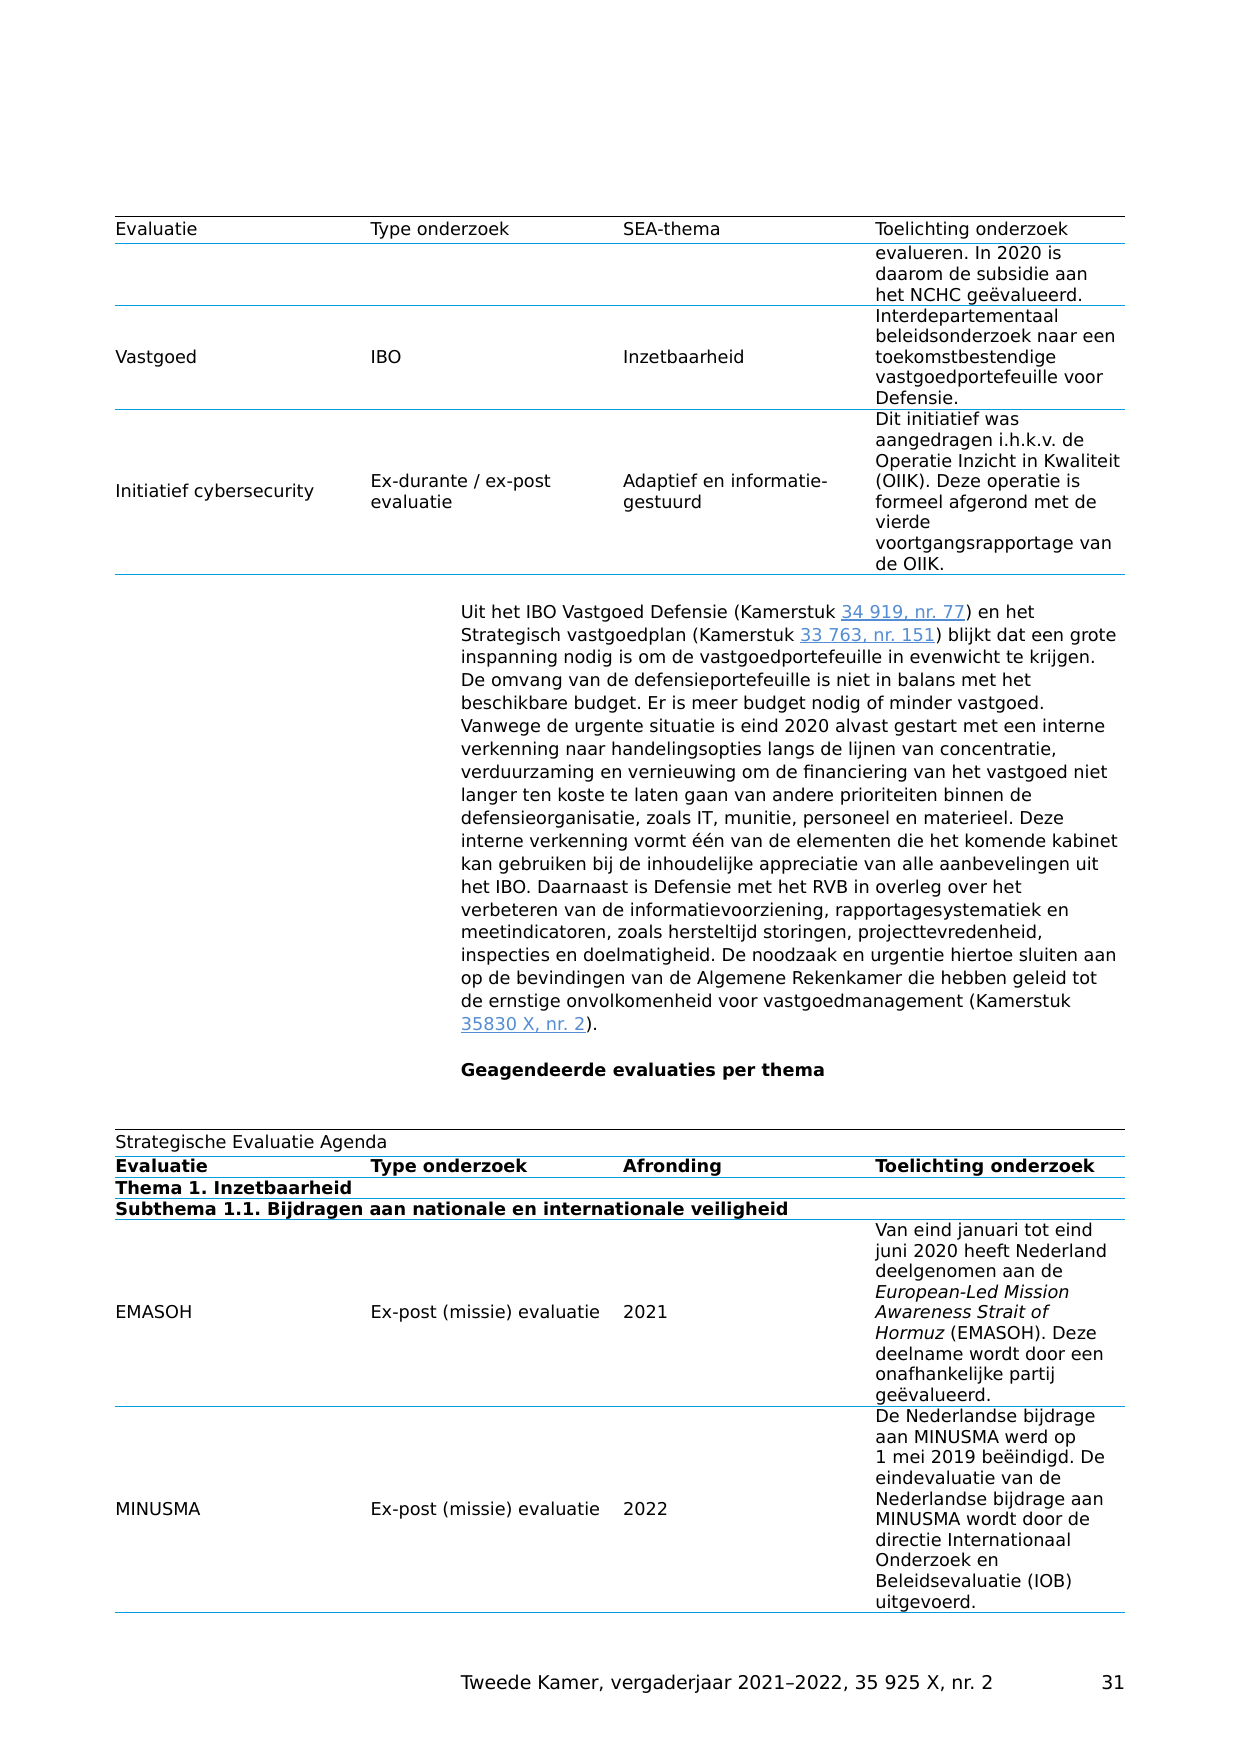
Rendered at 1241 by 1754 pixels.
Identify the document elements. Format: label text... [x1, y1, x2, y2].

table_cell Dit initiatief was aangedragen i.h.k.v. de Operatie Inzicht in Kwaliteit (OIIK). Deze operatie is formeel afgerond met de vierde voortgangsrapportage van de OIIK. [872, 410, 1125, 574]
table_cell Van eind januari tot eind juni 2020 heeft Nederland deelgenomen aan de European-Led Mission Awareness Strait of Hormuz (EMASOH). Deze deelname wordt door een onafhankelijke partij geëvalueerd. [872, 1220, 1125, 1406]
table_cell Evaluatie [115, 217, 367, 243]
table_cell Type onderzoek [368, 1157, 620, 1177]
table_cell Evaluatie [115, 1157, 367, 1177]
table_cell evalueren. In 2020 is daarom de subsidie aan het NCHC geëvalueerd. [872, 244, 1125, 305]
table_cell Toelichting onderzoek [872, 1157, 1125, 1177]
table_cell Ex-post (missie) evaluatie [368, 1220, 620, 1406]
table_cell 2022 [620, 1407, 872, 1612]
table_cell Ex-post (missie) evaluatie [368, 1407, 620, 1612]
table_cell Subthema 1.1. Bijdragen aan nationale en internationale veiligheid [115, 1199, 1125, 1219]
table_cell [368, 244, 620, 305]
table_cell Vastgoed [115, 306, 367, 409]
table_cell Strategische Evaluatie Agenda [115, 1130, 1125, 1156]
table_header Tabel 3 Evaluaties afgerond in de periode 2020-2021 [115, 191, 1125, 216]
table_cell De Nederlandse bijdrage aan MINUSMA werd op 1 mei 2019 beëindigd. De eindevaluatie van de Nederlandse bijdrage aan MINUSMA wordt door de directie Internationaal Onderzoek en Beleidsevaluatie (IOB) uitgevoerd. [872, 1407, 1125, 1612]
table_cell 2021 [620, 1220, 872, 1406]
text Geagendeerde evaluaties per thema [461, 1058, 1125, 1081]
table_cell [115, 244, 367, 305]
table_cell Afronding [620, 1157, 872, 1177]
table_cell Adaptief en informatie-gestuurd [620, 410, 872, 574]
table_cell Interdepartementaal beleidsonderzoek naar een toekomstbestendige vastgoedportefeuille voor Defensie. [872, 306, 1125, 409]
table_cell MINUSMA [115, 1407, 367, 1612]
table_header Tabel 4 Geagendeerde evaluaties per thema [115, 1104, 1125, 1129]
table_cell Inzetbaarheid [620, 306, 872, 409]
text Uit het IBO Vastgoed Defensie (Kamerstuk 34 919, nr. 77) en het Strategisch vastgoedplan (Kamerstuk 33 763, nr. 151) blijkt dat een grote inspanning nodig is om de vastgoedportefeuille in evenwicht te krijgen. De omvang van de defensieportefeuille is niet in balans met het beschikbare budget. Er is meer budget nodig of minder vastgoed. Vanwege de urgente situatie is eind 2020 alvast gestart met een interne verkenning naar handelingsopties langs de lijnen van concentratie, verduurzaming en vernieuwing om de financiering van het vastgoed niet langer ten koste te laten gaan van andere prioriteiten binnen de defensieorganisatie, zoals IT, munitie, personeel en materieel. Deze interne verkenning vormt één van de elementen die het komende kabinet kan gebruiken bij de inhoudelijke appreciatie van alle aanbevelingen uit het IBO. Daarnaast is Defensie met het RVB in overleg over het verbeteren van de informatievoorziening, rapportagesystematiek en meetindicatoren, zoals hersteltijd storingen, projecttevredenheid, inspecties en doelmatigheid. De noodzaak en urgentie hiertoe sluiten aan op de bevindingen van de Algemene Rekenkamer die hebben geleid tot de ernstige onvolkomenheid voor vastgoedmanagement (Kamerstuk 35830 X, nr. 2). [461, 600, 1125, 1035]
table_cell Toelichting onderzoek [872, 217, 1125, 243]
table_cell IBO [368, 306, 620, 409]
table_cell [620, 244, 872, 305]
table_cell Initiatief cybersecurity [115, 410, 367, 574]
table_cell Thema 1. Inzetbaarheid [115, 1178, 1125, 1198]
table_cell SEA-thema [620, 217, 872, 243]
table_cell Ex-durante / ex-post evaluatie [368, 410, 620, 574]
table_cell EMASOH [115, 1220, 367, 1406]
table_cell Type onderzoek [368, 217, 620, 243]
